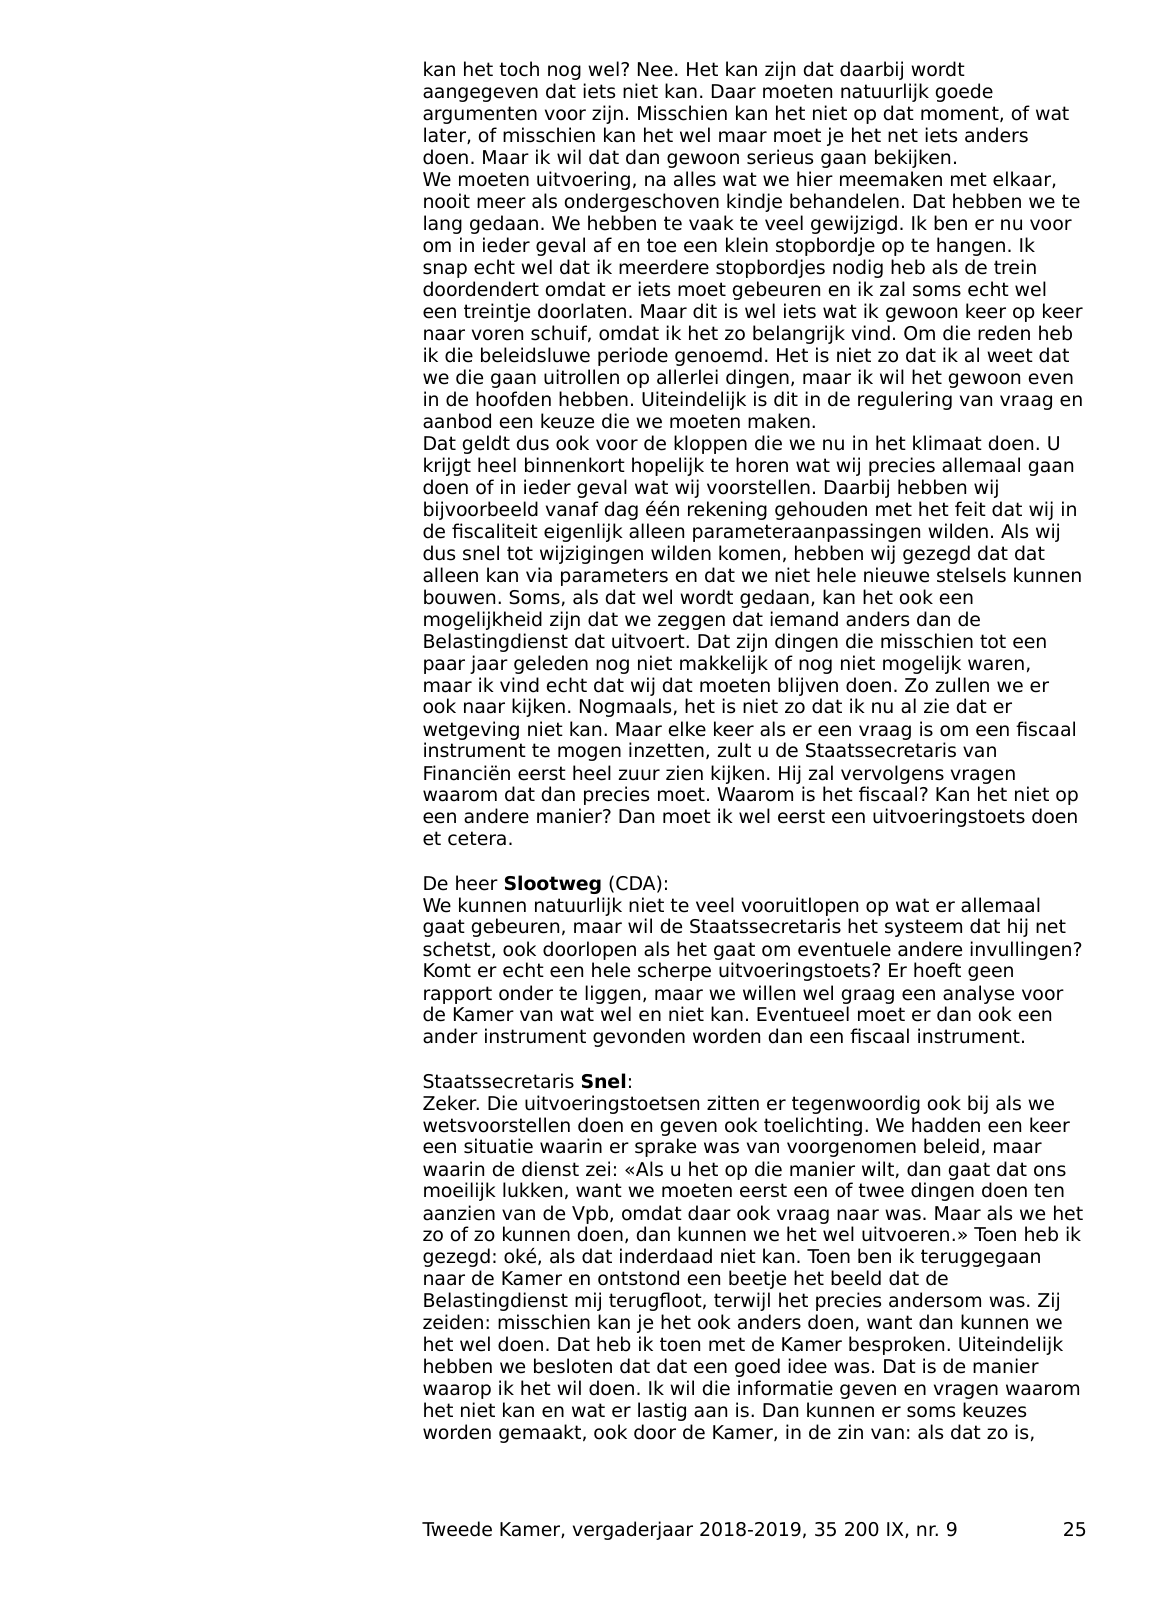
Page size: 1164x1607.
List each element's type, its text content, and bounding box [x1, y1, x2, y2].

text Dat geldt dus ook voor de kloppen die we nu in het klimaat doen. U krijgt heel binnenkort hopelijk te horen wat wij precies allemaal gaan doen of in ieder geval wat wij voorstellen. Daarbij hebben wij bijvoorbeeld vanaf dag één rekening gehouden met het feit dat wij in de fiscaliteit eigenlijk alleen parameteraanpassingen wilden. Als wij dus snel tot wijzigingen wilden komen, hebben wij gezegd dat dat alleen kan via parameters en dat we niet hele nieuwe stelsels kunnen bouwen. Soms, als dat wel wordt gedaan, kan het ook een mogelijkheid zijn dat we zeggen dat iemand anders dan de Belastingdienst dat uitvoert. Dat zijn dingen die misschien tot een paar jaar geleden nog niet makkelijk of nog niet mogelijk waren, maar ik vind echt dat wij dat moeten blijven doen. Zo zullen we er ook naar kijken. Nogmaals, het is niet zo dat ik nu al zie dat er wetgeving niet kan. Maar elke keer als er een vraag is om een fiscaal instrument te mogen inzetten, zult u de Staatssecretaris van Financiën eerst heel zuur zien kijken. Hij zal vervolgens vragen waarom dat dan precies moet. Waarom is het fiscaal? Kan het niet op een andere manier? Dan moet ik wel eerst een uitvoeringstoets doen et cetera. [422, 433, 1087, 850]
text Staatssecretaris Snel: [422, 1071, 1087, 1092]
text kan het toch nog wel? Nee. Het kan zijn dat daarbij wordt aangegeven dat iets niet kan. Daar moeten natuurlijk goede argumenten voor zijn. Misschien kan het niet op dat moment, of wat later, of misschien kan het wel maar moet je het net iets anders doen. Maar ik wil dat dan gewoon serieus gaan bekijken. [422, 59, 1087, 169]
text We kunnen natuurlijk niet te veel vooruitlopen op wat er allemaal gaat gebeuren, maar wil de Staatssecretaris het systeem dat hij net schetst, ook doorlopen als het gaat om eventuele andere invullingen? Komt er echt een hele scherpe uitvoeringstoets? Er hoeft geen rapport onder te liggen, maar we willen wel graag een analyse voor de Kamer van wat wel en niet kan. Eventueel moet er dan ook een ander instrument gevonden worden dan een fiscaal instrument. [422, 894, 1087, 1048]
text We moeten uitvoering, na alles wat we hier meemaken met elkaar, nooit meer als ondergeschoven kindje behandelen. Dat hebben we te lang gedaan. We hebben te vaak te veel gewijzigd. Ik ben er nu voor om in ieder geval af en toe een klein stopbordje op te hangen. Ik snap echt wel dat ik meerdere stopbordjes nodig heb als de trein doordendert omdat er iets moet gebeuren en ik zal soms echt wel een treintje doorlaten. Maar dit is wel iets wat ik gewoon keer op keer naar voren schuif, omdat ik het zo belangrijk vind. Om die reden heb ik die beleidsluwe periode genoemd. Het is niet zo dat ik al weet dat we die gaan uitrollen op allerlei dingen, maar ik wil het gewoon even in de hoofden hebben. Uiteindelijk is dit in de regulering van vraag en aanbod een keuze die we moeten maken. [422, 169, 1087, 433]
text Zeker. Die uitvoeringstoetsen zitten er tegenwoordig ook bij als we wetsvoorstellen doen en geven ook toelichting. We hadden een keer een situatie waarin er sprake was van voorgenomen beleid, maar waarin de dienst zei: «Als u het op die manier wilt, dan gaat dat ons moeilijk lukken, want we moeten eerst een of twee dingen doen ten aanzien van de Vpb, omdat daar ook vraag naar was. Maar als we het zo of zo kunnen doen, dan kunnen we het wel uitvoeren.» Toen heb ik gezegd: oké, als dat inderdaad niet kan. Toen ben ik teruggegaan naar de Kamer en ontstond een beetje het beeld dat de Belastingdienst mij terugfloot, terwijl het precies andersom was. Zij zeiden: misschien kan je het ook anders doen, want dan kunnen we het wel doen. Dat heb ik toen met de Kamer besproken. Uiteindelijk hebben we besloten dat dat een goed idee was. Dat is de manier waarop ik het wil doen. Ik wil die informatie geven en vragen waarom het niet kan en wat er lastig aan is. Dan kunnen er soms keuzes worden gemaakt, ook door de Kamer, in de zin van: als dat zo is, [422, 1092, 1087, 1444]
text De heer Slootweg (CDA): [422, 872, 1087, 894]
